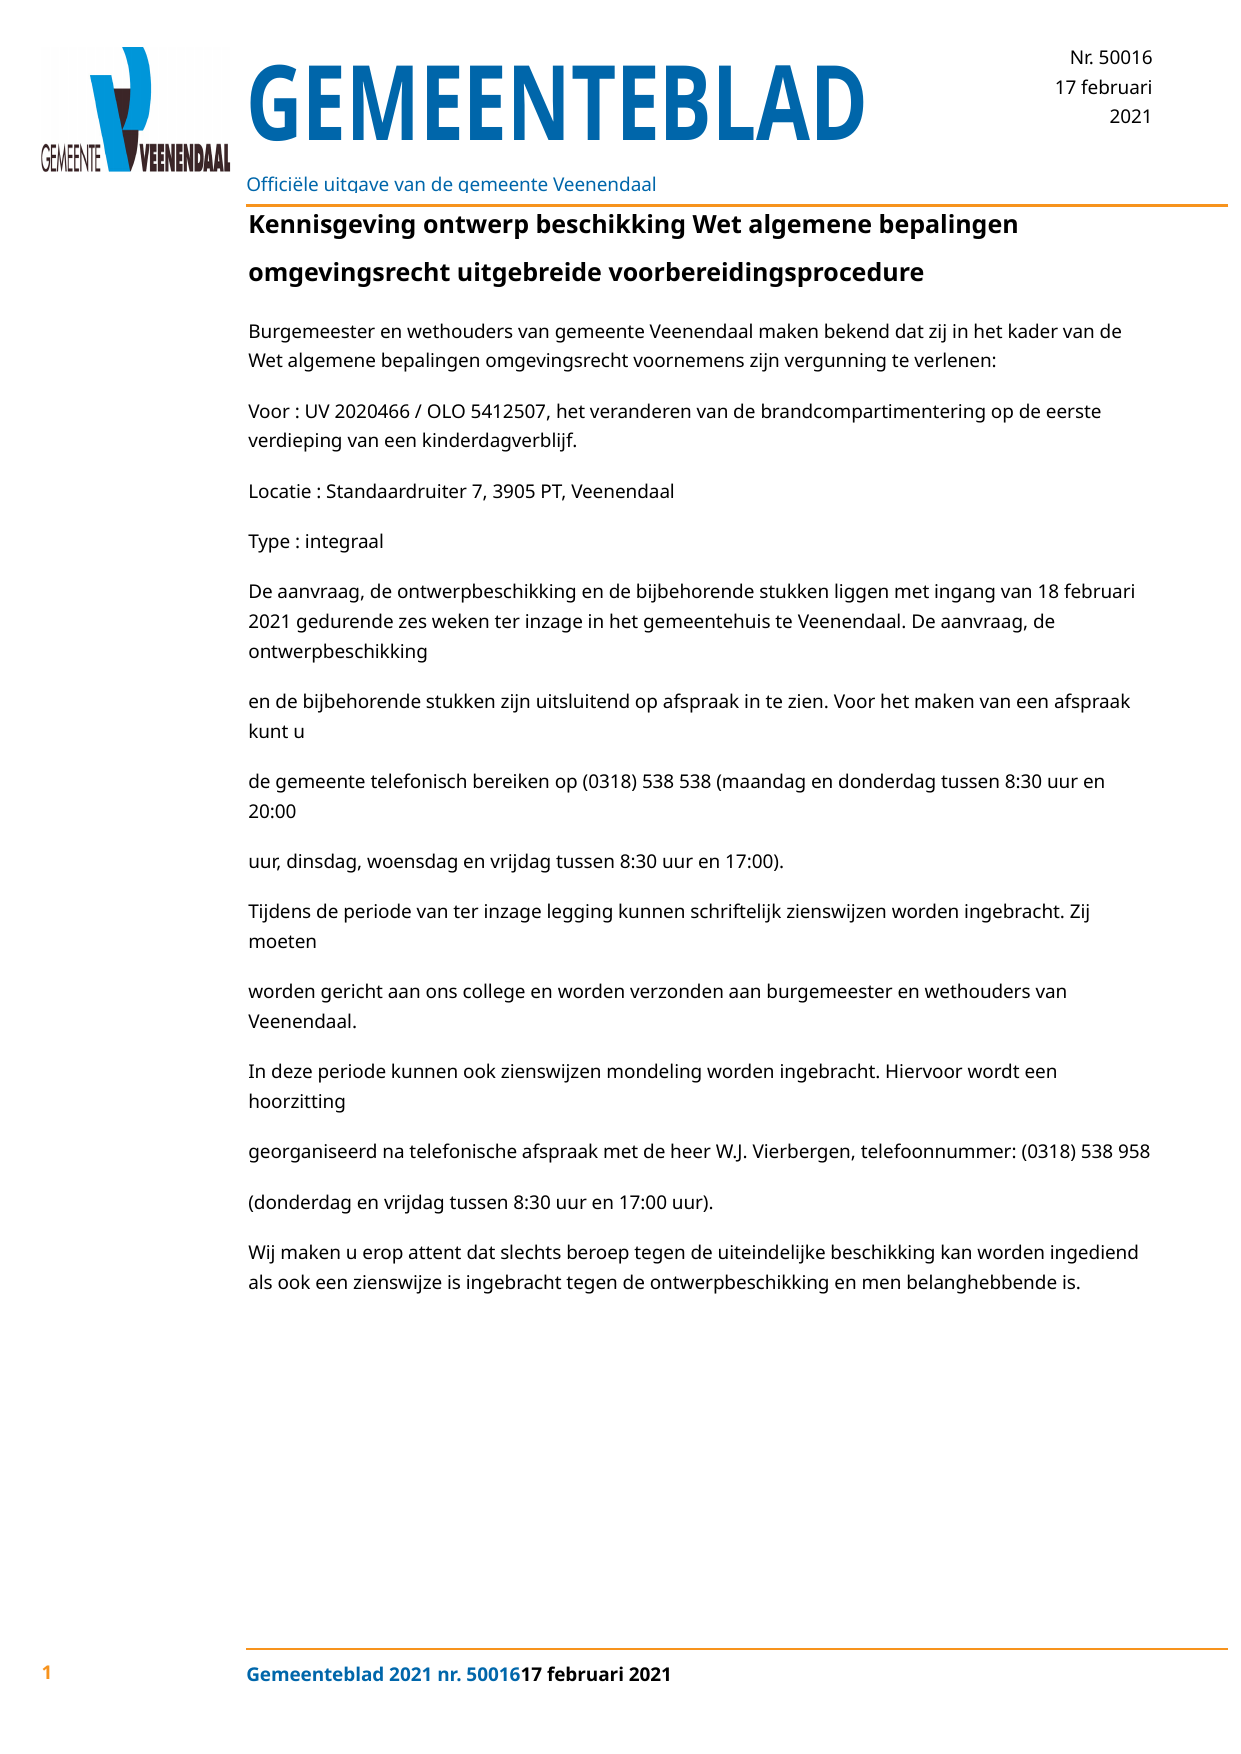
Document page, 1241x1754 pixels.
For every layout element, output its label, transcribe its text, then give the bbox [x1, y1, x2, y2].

text de gemeente telefonisch bereiken op (0318) 538 538 (maandag en donderdag tussen 8:30 uur en 20:00 [248, 768, 1152, 824]
text en de bijbehorende stukken zijn uitsluitend op afspraak in te zien. Voor het maken van een afspraak kunt u [248, 688, 1152, 744]
text Wij maken u erop attent dat slechts beroep tegen de uiteindelijke beschikking kan worden ingediend als ook een zienswijze is ingebracht tegen de ontwerpbeschikking en men belanghebbende is. [248, 1239, 1152, 1295]
text Type : integraal [248, 528, 1152, 554]
text georganiseerd na telefonische afspraak met de heer W.J. Vierbergen, telefoonnummer: (0318) 538 958 [248, 1139, 1152, 1164]
text Burgemeester en wethouders van gemeente Veenendaal maken bekend dat zij in het kader van de Wet algemene bepalingen omgevingsrecht voornemens zijn vergunning te verlenen: [248, 318, 1152, 373]
text Kennisgeving ontwerp beschikking Wet algemene bepalingen omgevingsrecht uitgebreide voorbereidingsprocedure [248, 207, 1152, 288]
text uur, dinsdag, woensdag en vrijdag tussen 8:30 uur en 17:00). [248, 848, 1152, 874]
picture [41, 47, 130, 172]
text Voor : UV 2020466 / OLO 5412507, het veranderen van de brandcompartimentering op de eerste verdieping van een kinderdagverblijf. [248, 398, 1152, 453]
text worden gericht aan ons college en worden verzonden aan burgemeester en wethouders van Veenendaal. [248, 979, 1152, 1034]
text In deze periode kunnen ook zienswijzen mondeling worden ingebracht. Hiervoor wordt een hoorzitting [248, 1059, 1152, 1114]
text Locatie : Standaardruiter 7, 3905 PT, Veenendaal [248, 478, 1152, 504]
picture [123, 47, 231, 172]
text De aanvraag, de ontwerpbeschikking en de bijbehorende stukken liggen met ingang van 18 februari 2021 gedurende zes weken ter inzage in het gemeentehuis te Veenendaal. De aanvraag, de ontwerpbeschikking [248, 579, 1152, 664]
text Tijdens de periode van ter inzage legging kunnen schriftelijk zienswijzen worden ingebracht. Zij moeten [248, 899, 1152, 954]
text (donderdag en vrijdag tussen 8:30 uur en 17:00 uur). [248, 1189, 1152, 1215]
